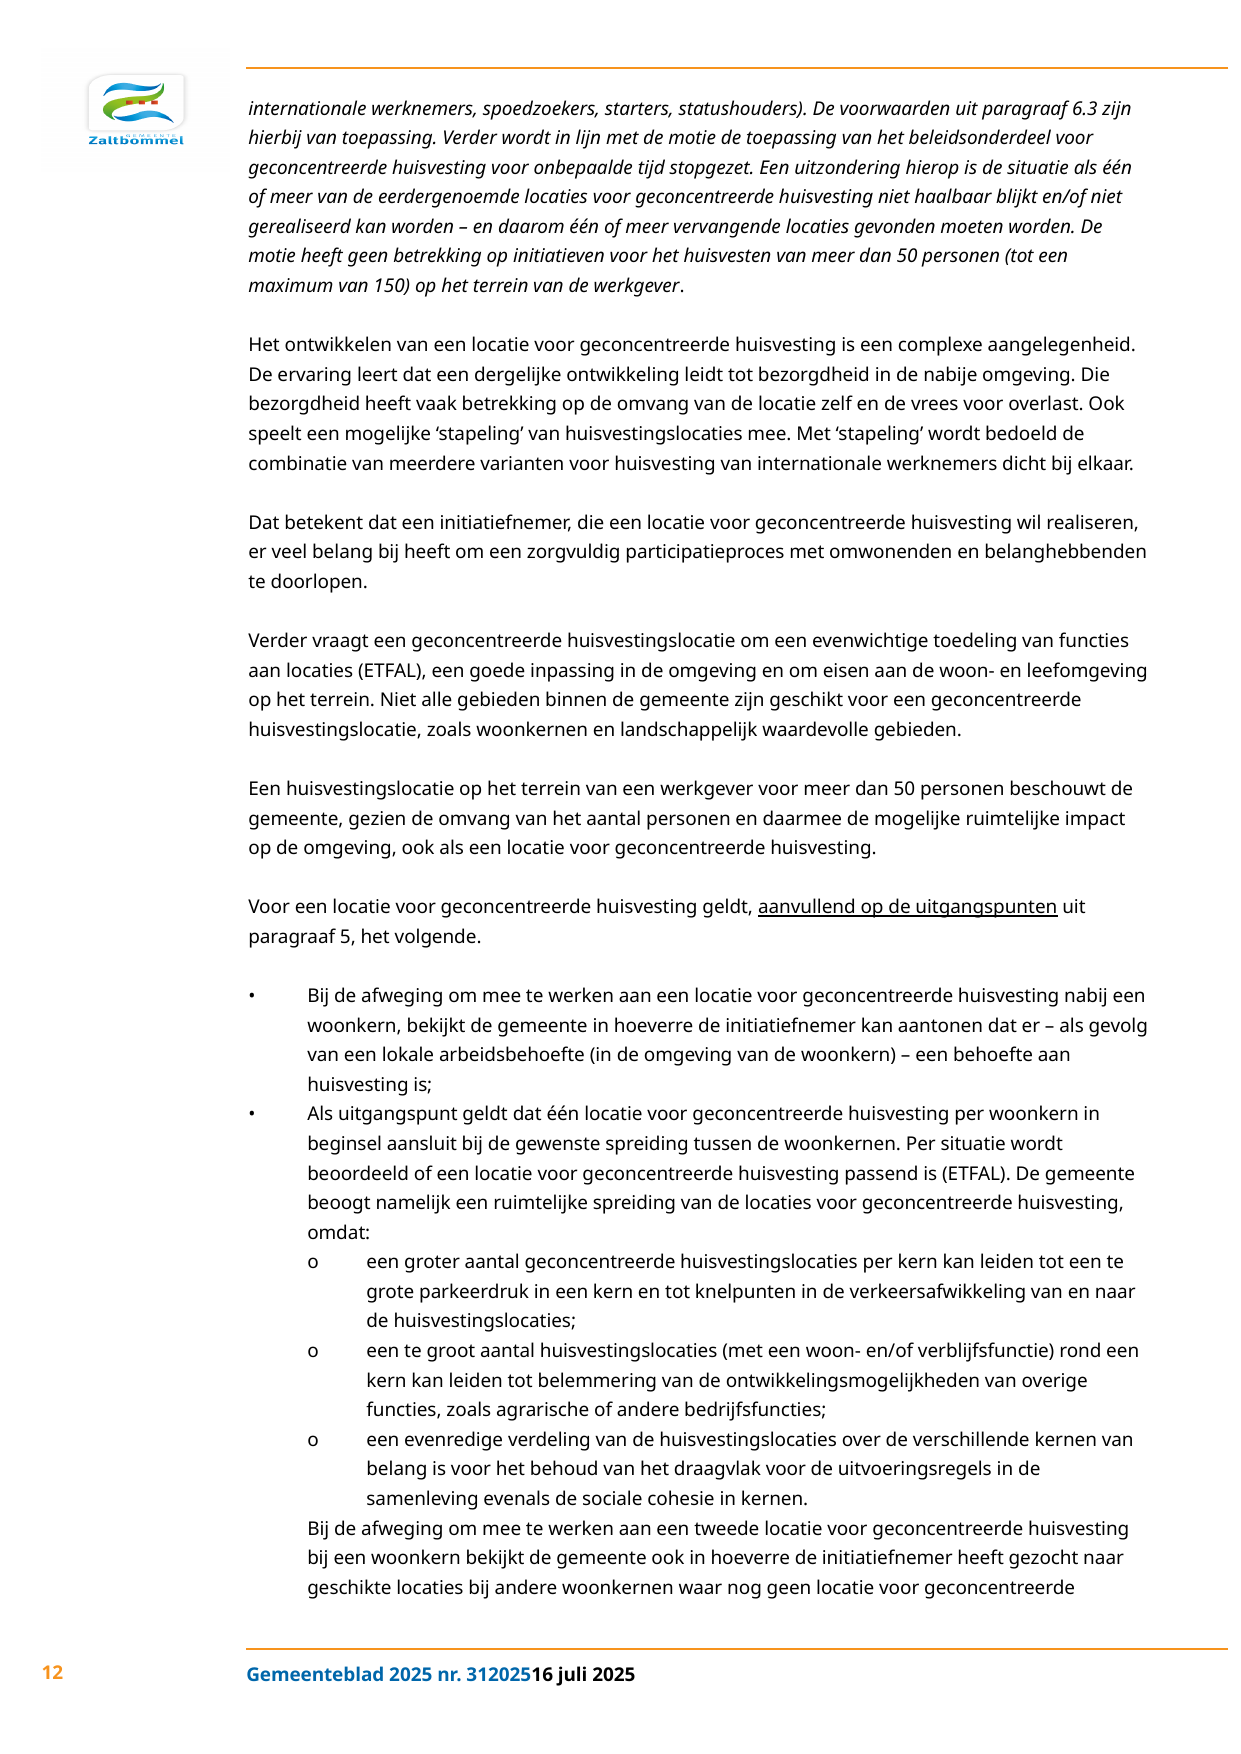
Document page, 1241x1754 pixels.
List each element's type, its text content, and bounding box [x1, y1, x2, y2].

picture [41, 47, 231, 172]
list een evenredige verdeling van de huisvestingslocaties over de verschillende kernen van belang is voor het behoud van het draagvlak voor de uitvoeringsregels in de samenleving evenals de sociale cohesie in kernen. [307, 1426, 1152, 1511]
list Als uitgangspunt geldt dat één locatie voor geconcentreerde huisvesting per woonkern in beginsel aansluit bij de gewenste spreiding tussen de woonkernen. Per situatie wordt beoordeeld of een locatie voor geconcentreerde huisvesting passend is (ETFAL). De gemeente beoogt namelijk een ruimtelijke spreiding van de locaties voor geconcentreerde huisvesting, omdat: [248, 1101, 1152, 1245]
list Bij de afweging om mee te werken aan een tweede locatie voor geconcentreerde huisvesting bij een woonkern bekijkt de gemeente ook in hoeverre de initiatiefnemer heeft gezocht naar geschikte locaties bij andere woonkernen waar nog geen locatie voor geconcentreerde [248, 1515, 1152, 1600]
text Het ontwikkelen van een locatie voor geconcentreerde huisvesting is een complexe aangelegenheid. De ervaring leert dat een dergelijke ontwikkeling leidt tot bezorgdheid in de nabije omgeving. Die bezorgdheid heeft vaak betrekking op de omvang van de locatie zelf en de vrees voor overlast. Ook speelt een mogelijke ‘stapeling’ van huisvestingslocaties mee. Met ‘stapeling’ wordt bedoeld de combinatie van meerdere varianten voor huisvesting van internationale werknemers dicht bij elkaar. [248, 331, 1152, 476]
text internationale werknemers, spoedzoekers, starters, statushouders). De voorwaarden uit paragraaf 6.3 zijn hierbij van toepassing. Verder wordt in lijn met de motie de toepassing van het beleidsonderdeel voor geconcentreerde huisvesting voor onbepaalde tijd stopgezet. Een uitzondering hierop is de situatie als één of meer van de eerdergenoemde locaties voor geconcentreerde huisvesting niet haalbaar blijkt en/of niet gerealiseerd kan worden – en daarom één of meer vervangende locaties gevonden moeten worden. De motie heeft geen betrekking op initiatieven voor het huisvesten van meer dan 50 personen (tot een maximum van 150) op het terrein van de werkgever. [248, 95, 1152, 298]
list een te groot aantal huisvestingslocaties (met een woon- en/of verblijfsfunctie) rond een kern kan leiden tot belemmering van de ontwikkelingsmogelijkheden van overige functies, zoals agrarische of andere bedrijfsfuncties; [307, 1337, 1152, 1422]
list Bij de afweging om mee te werken aan een locatie voor geconcentreerde huisvesting nabij een woonkern, bekijkt de gemeente in hoeverre de initiatiefnemer kan aantonen dat er – als gevolg van een lokale arbeidsbehoefte (in de omgeving van de woonkern) – een behoefte aan huisvesting is; [248, 982, 1152, 1097]
text Voor een locatie voor geconcentreerde huisvesting geldt, aanvullend op de uitgangspunten uit paragraaf 5, het volgende. [248, 893, 1152, 949]
text Verder vraagt een geconcentreerde huisvestingslocatie om een evenwichtige toedeling van functies aan locaties (ETFAL), een goede inpassing in de omgeving en om eisen aan de woon- en leefomgeving op het terrein. Niet alle gebieden binnen de gemeente zijn geschikt voor een geconcentreerde huisvestingslocatie, zoals woonkernen en landschappelijk waardevolle gebieden. [248, 627, 1152, 742]
text Een huisvestingslocatie op het terrein van een werkgever voor meer dan 50 personen beschouwt de gemeente, gezien de omvang van het aantal personen en daarmee de mogelijke ruimtelijke impact op de omgeving, ook als een locatie voor geconcentreerde huisvesting. [248, 775, 1152, 860]
text Dat betekent dat een initiatiefnemer, die een locatie voor geconcentreerde huisvesting wil realiseren, er veel belang bij heeft om een zorgvuldig participatieproces met omwonenden en belanghebbenden te doorlopen. [248, 509, 1152, 594]
list een groter aantal geconcentreerde huisvestingslocaties per kern kan leiden tot een te grote parkeerdruk in een kern en tot knelpunten in de verkeersafwikkeling van en naar de huisvestingslocaties; [307, 1248, 1152, 1333]
